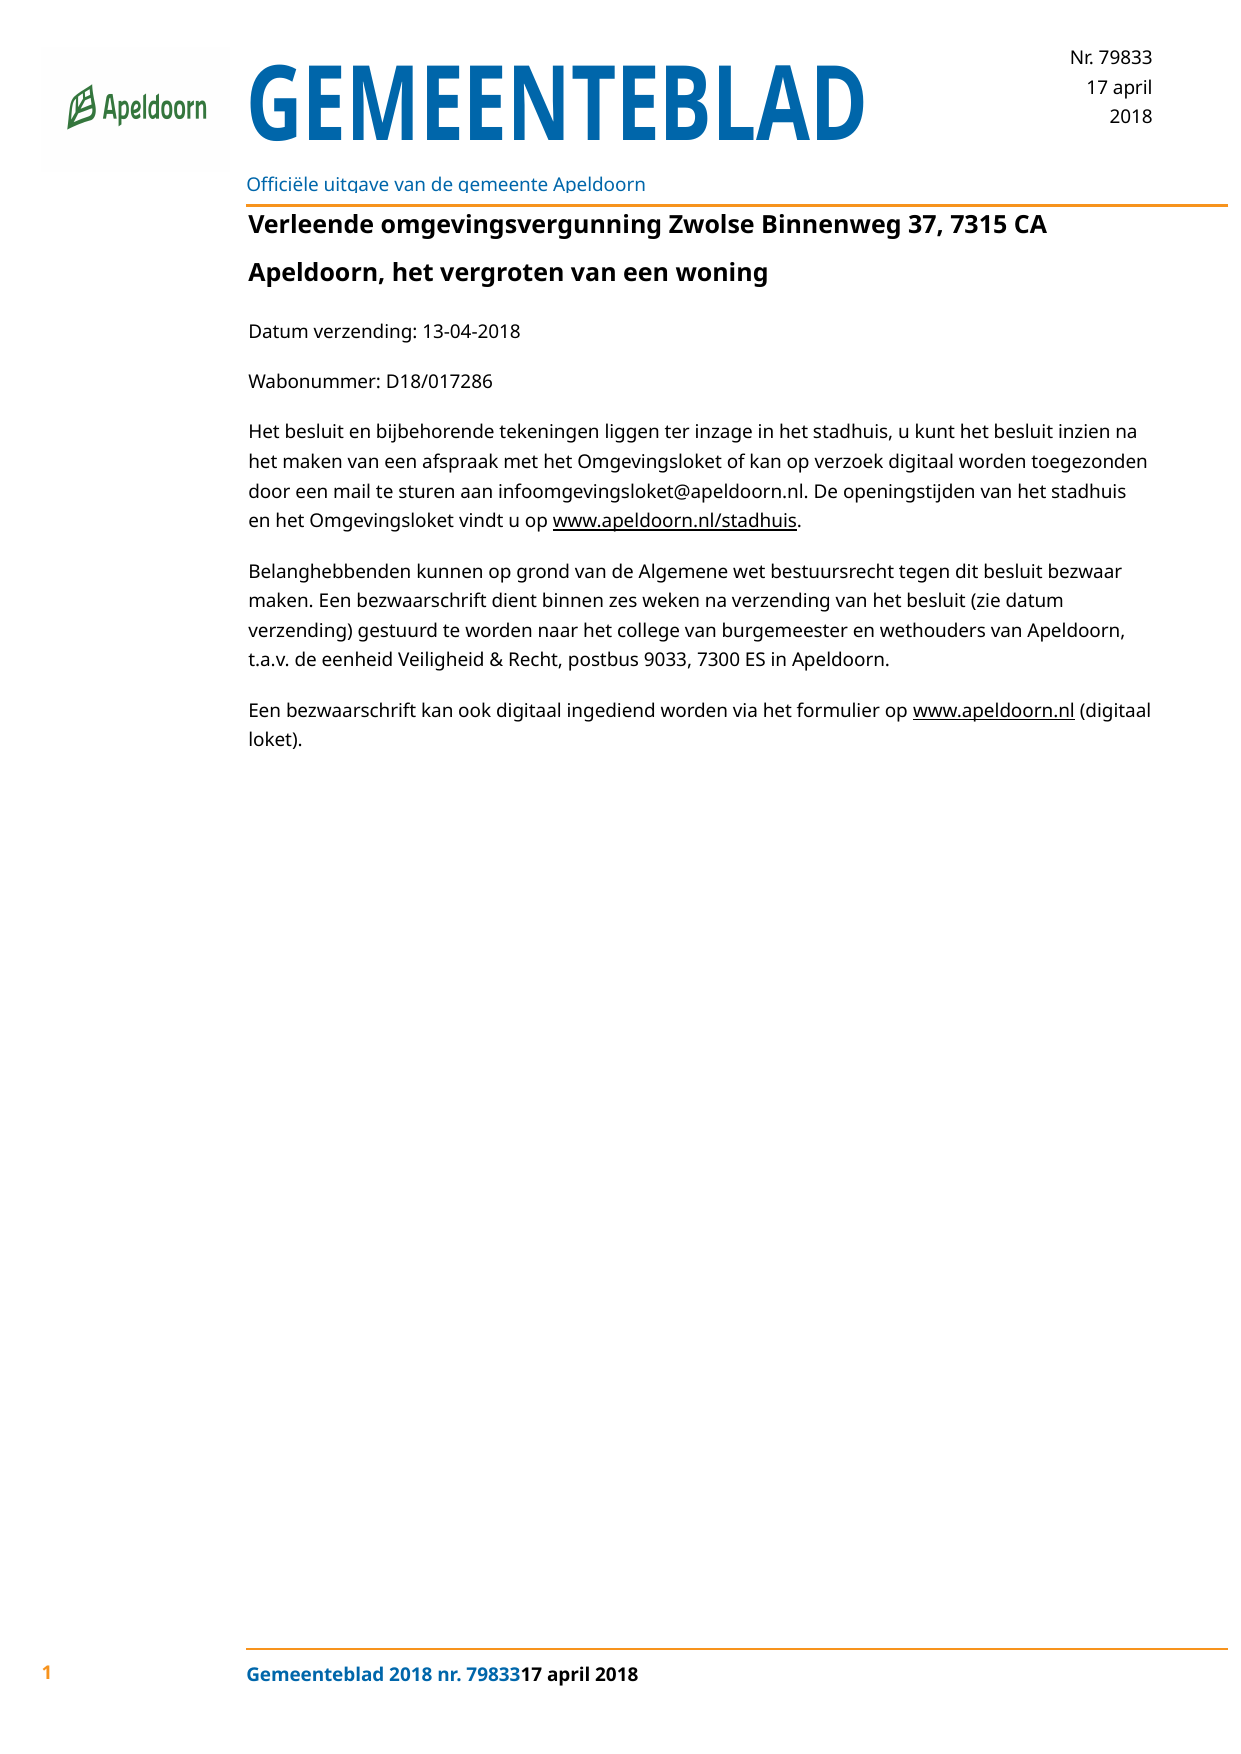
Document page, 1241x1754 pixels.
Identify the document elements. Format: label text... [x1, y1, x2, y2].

text Wabonummer: D18/017286 [248, 368, 1152, 394]
text Datum verzending: 13-04-2018 [248, 318, 1152, 344]
text Verleende omgevingsvergunning Zwolse Binnenweg 37, 7315 CA Apeldoorn, het vergroten van een woning [248, 207, 1152, 288]
text Een bezwaarschrift kan ook digitaal ingediend worden via het formulier op www.apeldoorn.nl (digitaal loket). [248, 697, 1152, 752]
picture [41, 47, 231, 172]
text Belanghebbenden kunnen op grond van de Algemene wet bestuursrecht tegen dit besluit bezwaar maken. Een bezwaarschrift dient binnen zes weken na verzending van het besluit (zie datum verzending) gestuurd te worden naar het college van burgemeester en wethouders van Apeldoorn, t.a.v. de eenheid Veiligheid & Recht, postbus 9033, 7300 ES in Apeldoorn. [248, 558, 1152, 672]
text Het besluit en bijbehorende tekeningen liggen ter inzage in het stadhuis, u kunt het besluit inzien na het maken van een afspraak met het Omgevingsloket of kan op verzoek digitaal worden toegezonden door een mail te sturen aan infoomgevingsloket@apeldoorn.nl. De openingstijden van het stadhuis en het Omgevingsloket vindt u op www.apeldoorn.nl/stadhuis. [248, 419, 1152, 533]
